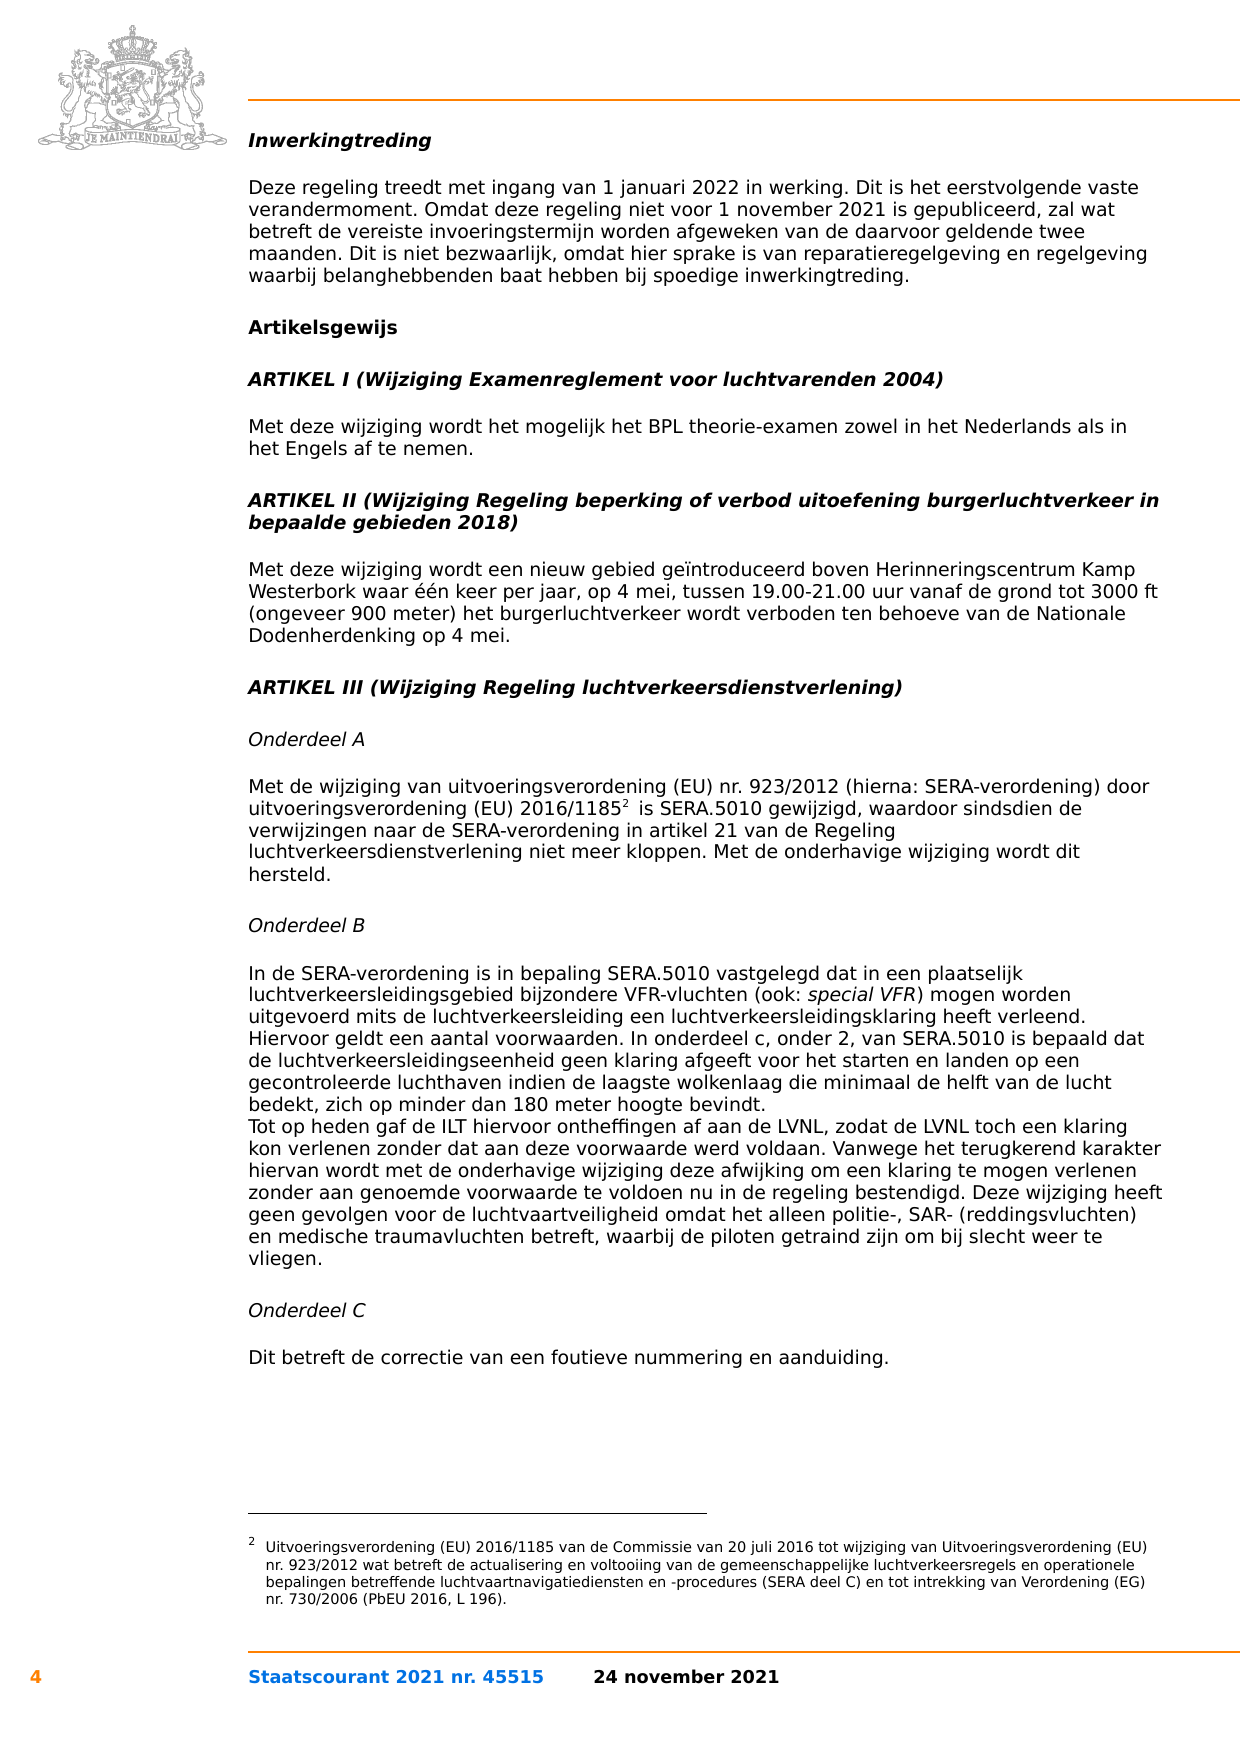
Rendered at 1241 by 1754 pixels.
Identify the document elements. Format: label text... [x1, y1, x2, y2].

text Met de wijziging van uitvoeringsverordening (EU) nr. 923/2012 (hierna: SERA-verordening) door uitvoeringsverordening (EU) 2016/1185 is SERA.5010 gewijzigd, waardoor sindsdien de verwijzingen naar de SERA-verordening in artikel 21 van de Regeling luchtverkeersdienstverlening niet meer kloppen. Met de onderhavige wijziging wordt dit hersteld. [248, 776, 1163, 885]
subtitle ARTIKEL I (Wijziging Examenreglement voor luchtvarenden 2004) [248, 369, 1163, 391]
text Met deze wijziging wordt het mogelijk het BPL theorie-examen zowel in het Nederlands als in het Engels af te nemen. [248, 416, 1163, 460]
subtitle ARTIKEL II (Wijziging Regeling beperking of verbod uitoefening burgerluchtverkeer in bepaalde gebieden 2018) [248, 490, 1163, 534]
subtitle ARTIKEL III (Wijziging Regeling luchtverkeersdienstverlening) [248, 677, 1163, 698]
subtitle Onderdeel B [248, 915, 1163, 937]
subtitle Artikelsgewijs [248, 317, 1163, 339]
text Met deze wijziging wordt een nieuw gebied geïntroduceerd boven Herinneringscentrum Kamp Westerbork waar één keer per jaar, op 4 mei, tussen 19.00-21.00 uur vanaf de grond tot 3000 ft (ongeveer 900 meter) het burgerluchtverkeer wordt verboden ten behoeve van de Nationale Dodenherdenking op 4 mei. [248, 559, 1163, 647]
subtitle Inwerkingtreding [248, 130, 1163, 152]
subtitle Onderdeel C [248, 1300, 1163, 1322]
text In de SERA-verordening is in bepaling SERA.5010 vastgelegd dat in een plaatselijk luchtverkeersleidingsgebied bijzondere VFR-vluchten (ook: special VFR) mogen worden uitgevoerd mits de luchtverkeersleiding een luchtverkeersleidingsklaring heeft verleend. Hiervoor geldt een aantal voorwaarden. In onderdeel c, onder 2, van SERA.5010 is bepaald dat de luchtverkeersleidingseenheid geen klaring afgeeft voor het starten en landen op een gecontroleerde luchthaven indien de laagste wolkenlaag die minimaal de helft van de lucht bedekt, zich op minder dan 180 meter hoogte bevindt. [248, 962, 1163, 1116]
text Tot op heden gaf de ILT hiervoor ontheffingen af aan de LVNL, zodat de LVNL toch een klaring kon verlenen zonder dat aan deze voorwaarde werd voldaan. Vanwege het terugkerend karakter hiervan wordt met de onderhavige wijziging deze afwijking om een klaring te mogen verlenen zonder aan genoemde voorwaarde te voldoen nu in de regeling bestendigd. Deze wijziging heeft geen gevolgen voor de luchtvaartveiligheid omdat het alleen politie-, SAR- (reddingsvluchten) en medische traumavluchten betreft, waarbij de piloten getraind zijn om bij slecht weer te vliegen. [248, 1116, 1163, 1270]
text Uitvoeringsverordening (EU) 2016/1185 van de Commissie van 20 juli 2016 tot wijziging van Uitvoeringsverordening (EU) nr. 923/2012 wat betreft de actualisering en voltooiing van de gemeenschappelijke luchtverkeersregels en operationele bepalingen betreffende luchtvaartnavigatiediensten en -procedures (SERA deel C) en tot intrekking van Verordening (EG) nr. 730/2006 (PbEU 2016, L 196). [248, 1535, 1163, 1608]
subtitle Onderdeel A [248, 728, 1163, 751]
text Dit betreft de correctie van een foutieve nummering en aanduiding. [248, 1347, 1163, 1369]
text Deze regeling treedt met ingang van 1 januari 2022 in werking. Dit is het eerstvolgende vaste verandermoment. Omdat deze regeling niet voor 1 november 2021 is gepubliceerd, zal wat betreft de vereiste invoeringstermijn worden afgeweken van de daarvoor geldende twee maanden. Dit is niet bezwaarlijk, omdat hier sprake is van reparatieregelgeving en regelgeving waarbij belanghebbenden baat hebben bij spoedige inwerkingtreding. [248, 177, 1163, 287]
picture [38, 25, 227, 150]
